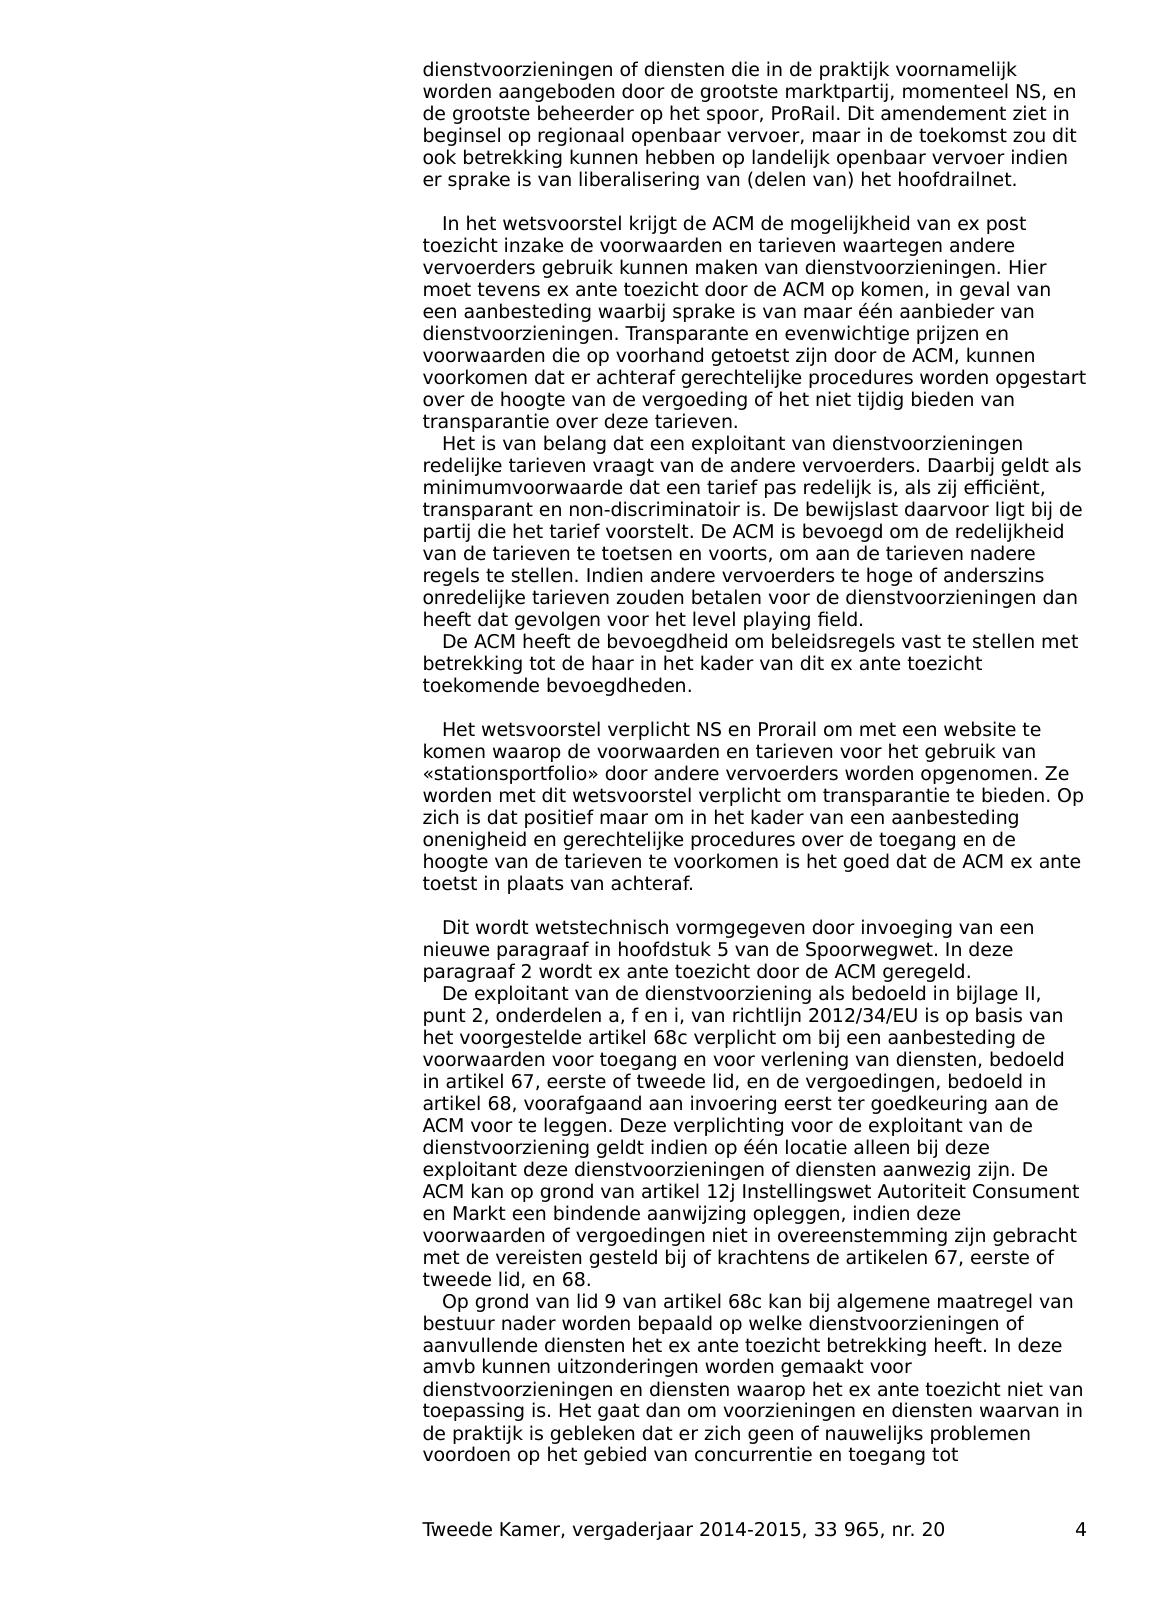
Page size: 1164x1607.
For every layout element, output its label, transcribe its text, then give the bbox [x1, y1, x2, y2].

text Het is van belang dat een exploitant van dienstvoorzieningen redelijke tarieven vraagt van de andere vervoerders. Daarbij geldt als minimumvoorwaarde dat een tarief pas redelijk is, als zij efficiënt, transparant en non-discriminatoir is. De bewijslast daarvoor ligt bij de partij die het tarief voorstelt. De ACM is bevoegd om de redelijkheid van de tarieven te toetsen en voorts, om aan de tarieven nadere regels te stellen. Indien andere vervoerders te hoge of anderszins onredelijke tarieven zouden betalen voor de dienstvoorzieningen dan heeft dat gevolgen voor het level playing field. [422, 433, 1087, 631]
text dienstvoorzieningen of diensten die in de praktijk voornamelijk worden aangeboden door de grootste marktpartij, momenteel NS, en de grootste beheerder op het spoor, ProRail. Dit amendement ziet in beginsel op regionaal openbaar vervoer, maar in de toekomst zou dit ook betrekking kunnen hebben op landelijk openbaar vervoer indien er sprake is van liberalisering van (delen van) het hoofdrailnet. [422, 59, 1087, 191]
text Dit wordt wetstechnisch vormgegeven door invoeging van een nieuwe paragraaf in hoofdstuk 5 van de Spoorwegwet. In deze paragraaf 2 wordt ex ante toezicht door de ACM geregeld. [422, 917, 1087, 983]
text Het wetsvoorstel verplicht NS en Prorail om met een website te komen waarop de voorwaarden en tarieven voor het gebruik van «stationsportfolio» door andere vervoerders worden opgenomen. Ze worden met dit wetsvoorstel verplicht om transparantie te bieden. Op zich is dat positief maar om in het kader van een aanbesteding onenigheid en gerechtelijke procedures over de toegang en de hoogte van de tarieven te voorkomen is het goed dat de ACM ex ante toetst in plaats van achteraf. [422, 719, 1087, 895]
text De ACM heeft de bevoegdheid om beleidsregels vast te stellen met betrekking tot de haar in het kader van dit ex ante toezicht toekomende bevoegdheden. [422, 631, 1087, 697]
text In het wetsvoorstel krijgt de ACM de mogelijkheid van ex post toezicht inzake de voorwaarden en tarieven waartegen andere vervoerders gebruik kunnen maken van dienstvoorzieningen. Hier moet tevens ex ante toezicht door de ACM op komen, in geval van een aanbesteding waarbij sprake is van maar één aanbieder van dienstvoorzieningen. Transparante en evenwichtige prijzen en voorwaarden die op voorhand getoetst zijn door de ACM, kunnen voorkomen dat er achteraf gerechtelijke procedures worden opgestart over de hoogte van de vergoeding of het niet tijdig bieden van transparantie over deze tarieven. [422, 213, 1087, 433]
text Op grond van lid 9 van artikel 68c kan bij algemene maatregel van bestuur nader worden bepaald op welke dienstvoorzieningen of aanvullende diensten het ex ante toezicht betrekking heeft. In deze amvb kunnen uitzonderingen worden gemaakt voor dienstvoorzieningen en diensten waarop het ex ante toezicht niet van toepassing is. Het gaat dan om voorzieningen en diensten waarvan in de praktijk is gebleken dat er zich geen of nauwelijks problemen voordoen op het gebied van concurrentie en toegang tot [422, 1291, 1087, 1466]
text De exploitant van de dienstvoorziening als bedoeld in bijlage II, punt 2, onderdelen a, f en i, van richtlijn 2012/34/EU is op basis van het voorgestelde artikel 68c verplicht om bij een aanbesteding de voorwaarden voor toegang en voor verlening van diensten, bedoeld in artikel 67, eerste of tweede lid, en de vergoedingen, bedoeld in artikel 68, voorafgaand aan invoering eerst ter goedkeuring aan de ACM voor te leggen. Deze verplichting voor de exploitant van de dienstvoorziening geldt indien op één locatie alleen bij deze exploitant deze dienstvoorzieningen of diensten aanwezig zijn. De ACM kan op grond van artikel 12j Instellingswet Autoriteit Consument en Markt een bindende aanwijzing opleggen, indien deze voorwaarden of vergoedingen niet in overeenstemming zijn gebracht met de vereisten gesteld bij of krachtens de artikelen 67, eerste of tweede lid, en 68. [422, 983, 1087, 1291]
